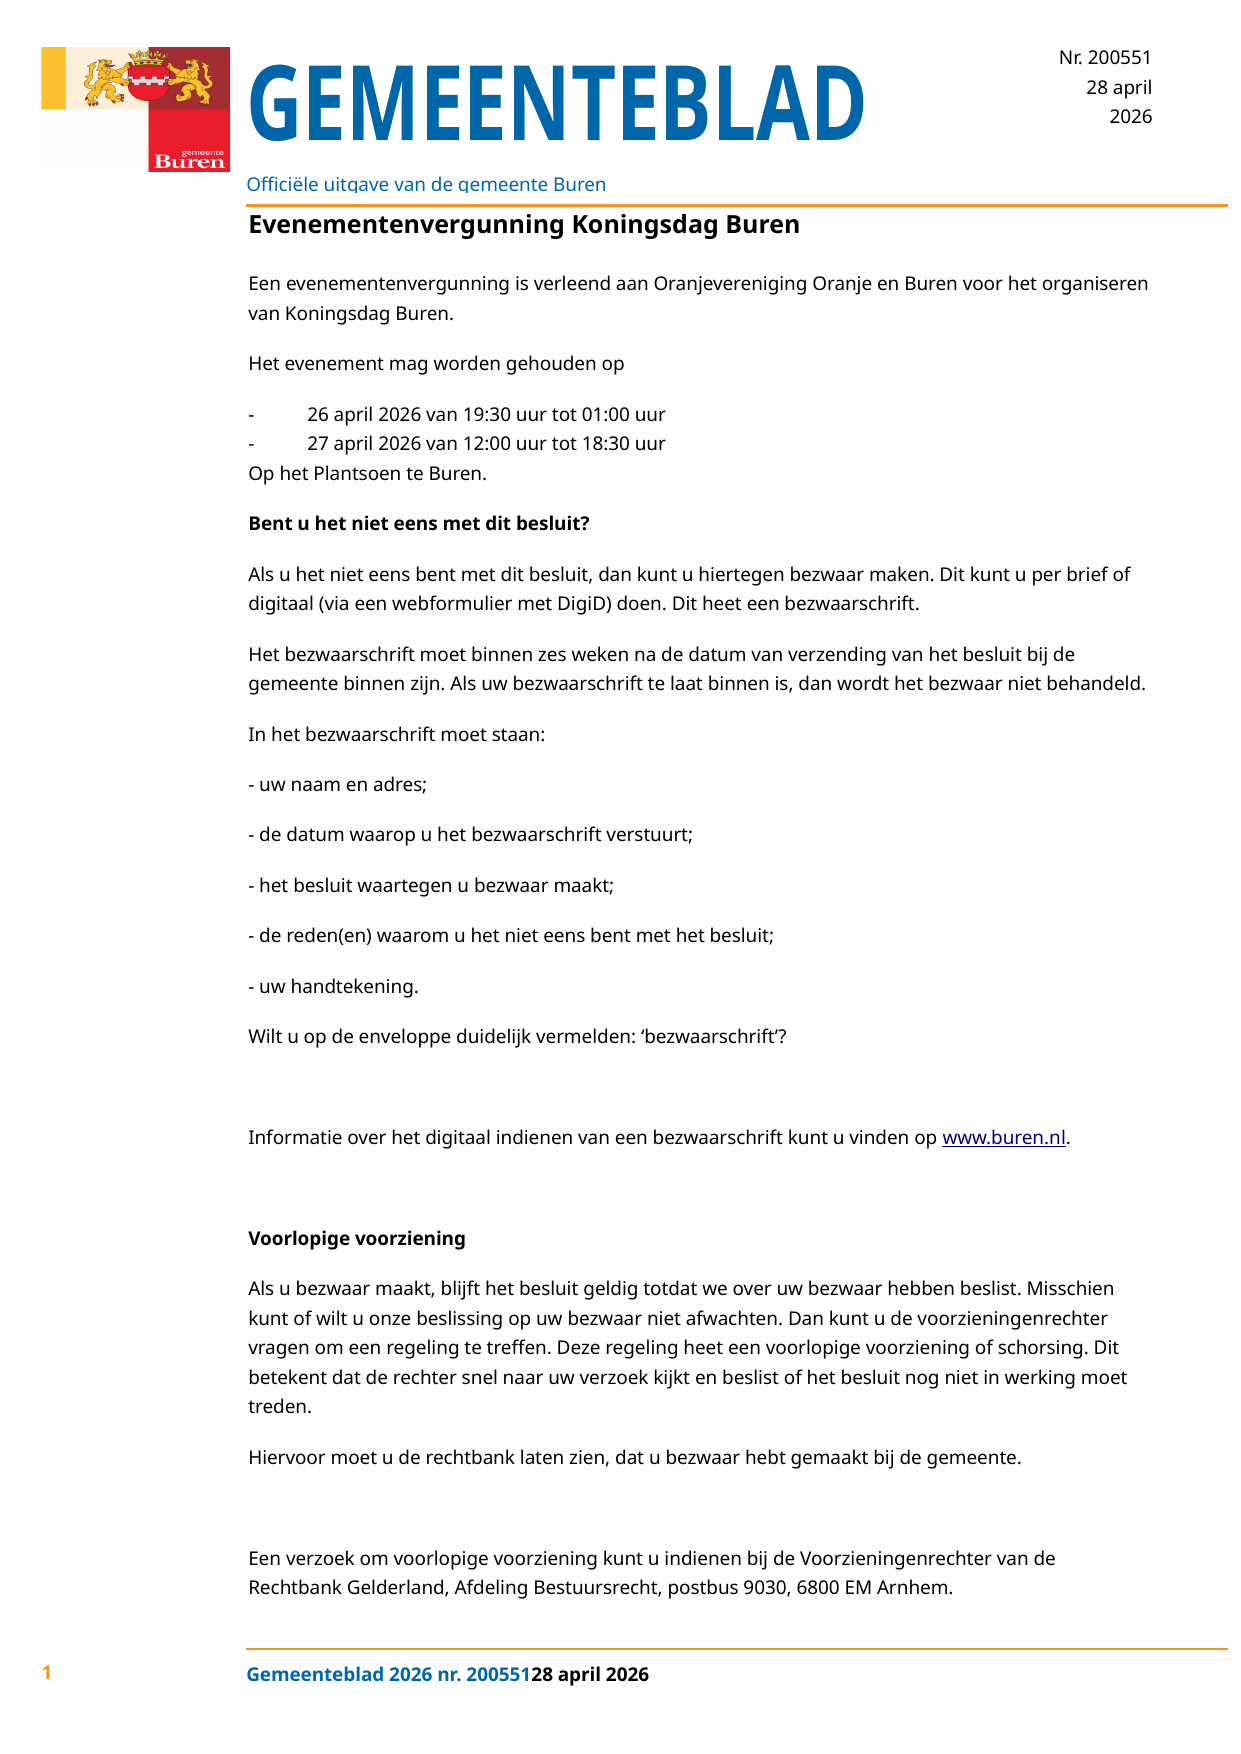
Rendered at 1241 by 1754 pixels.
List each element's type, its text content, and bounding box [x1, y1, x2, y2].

text Informatie over het digitaal indienen van een bezwaarschrift kunt u vinden op www.buren.nl. [248, 1124, 1152, 1150]
text Als u bezwaar maakt, blijft het besluit geldig totdat we over uw bezwaar hebben beslist. Misschien kunt of wilt u onze beslissing op uw bezwaar niet afwachten. Dan kunt u de voorzieningenrechter vragen om een regeling te treffen. Deze regeling heet een voorlopige voorziening of schorsing. Dit betekent dat de rechter snel naar uw verzoek kijkt en beslist of het besluit nog niet in werking moet treden. [248, 1275, 1152, 1419]
text Een verzoek om voorlopige voorziening kunt u indienen bij de Voorzieningenrechter van de Rechtbank Gelderland, Afdeling Bestuursrecht, postbus 9030, 6800 EM Arnhem. [248, 1545, 1152, 1600]
picture [41, 47, 231, 172]
list 26 april 2026 van 19:30 uur tot 01:00 uur [248, 401, 1152, 426]
list 27 april 2026 van 12:00 uur tot 18:30 uur [248, 430, 1152, 456]
text - de datum waarop u het bezwaarschrift verstuurt; [248, 822, 1152, 847]
text In het bezwaarschrift moet staan: [248, 721, 1152, 746]
text Voorlopige voorziening [248, 1225, 1152, 1251]
text Het evenement mag worden gehouden op [248, 350, 1152, 376]
text Hiervoor moet u de rechtbank laten zien, dat u bezwaar hebt gemaakt bij de gemeente. [248, 1444, 1152, 1470]
text Als u het niet eens bent met dit besluit, dan kunt u hiertegen bezwaar maken. Dit kunt u per brief of digitaal (via een webformulier met DigiD) doen. Dit heet een bezwaarschrift. [248, 561, 1152, 616]
text Evenementenvergunning Koningsdag Buren [248, 207, 1152, 241]
text Op het Plantsoen te Buren. [248, 460, 1152, 486]
text - de reden(en) waarom u het niet eens bent met het besluit; [248, 922, 1152, 948]
text Het bezwaarschrift moet binnen zes weken na de datum van verzending van het besluit bij de gemeente binnen zijn. Als uw bezwaarschrift te laat binnen is, dan wordt het bezwaar niet behandeld. [248, 641, 1152, 696]
text Wilt u op de enveloppe duidelijk vermelden: ‘bezwaarschrift’? [248, 1023, 1152, 1049]
text - uw handtekening. [248, 973, 1152, 998]
text Bent u het niet eens met dit besluit? [248, 510, 1152, 536]
text - het besluit waartegen u bezwaar maakt; [248, 872, 1152, 898]
text Een evenementenvergunning is verleend aan Oranjevereniging Oranje en Buren voor het organiseren van Koningsdag Buren. [248, 270, 1152, 326]
text - uw naam en adres; [248, 771, 1152, 797]
